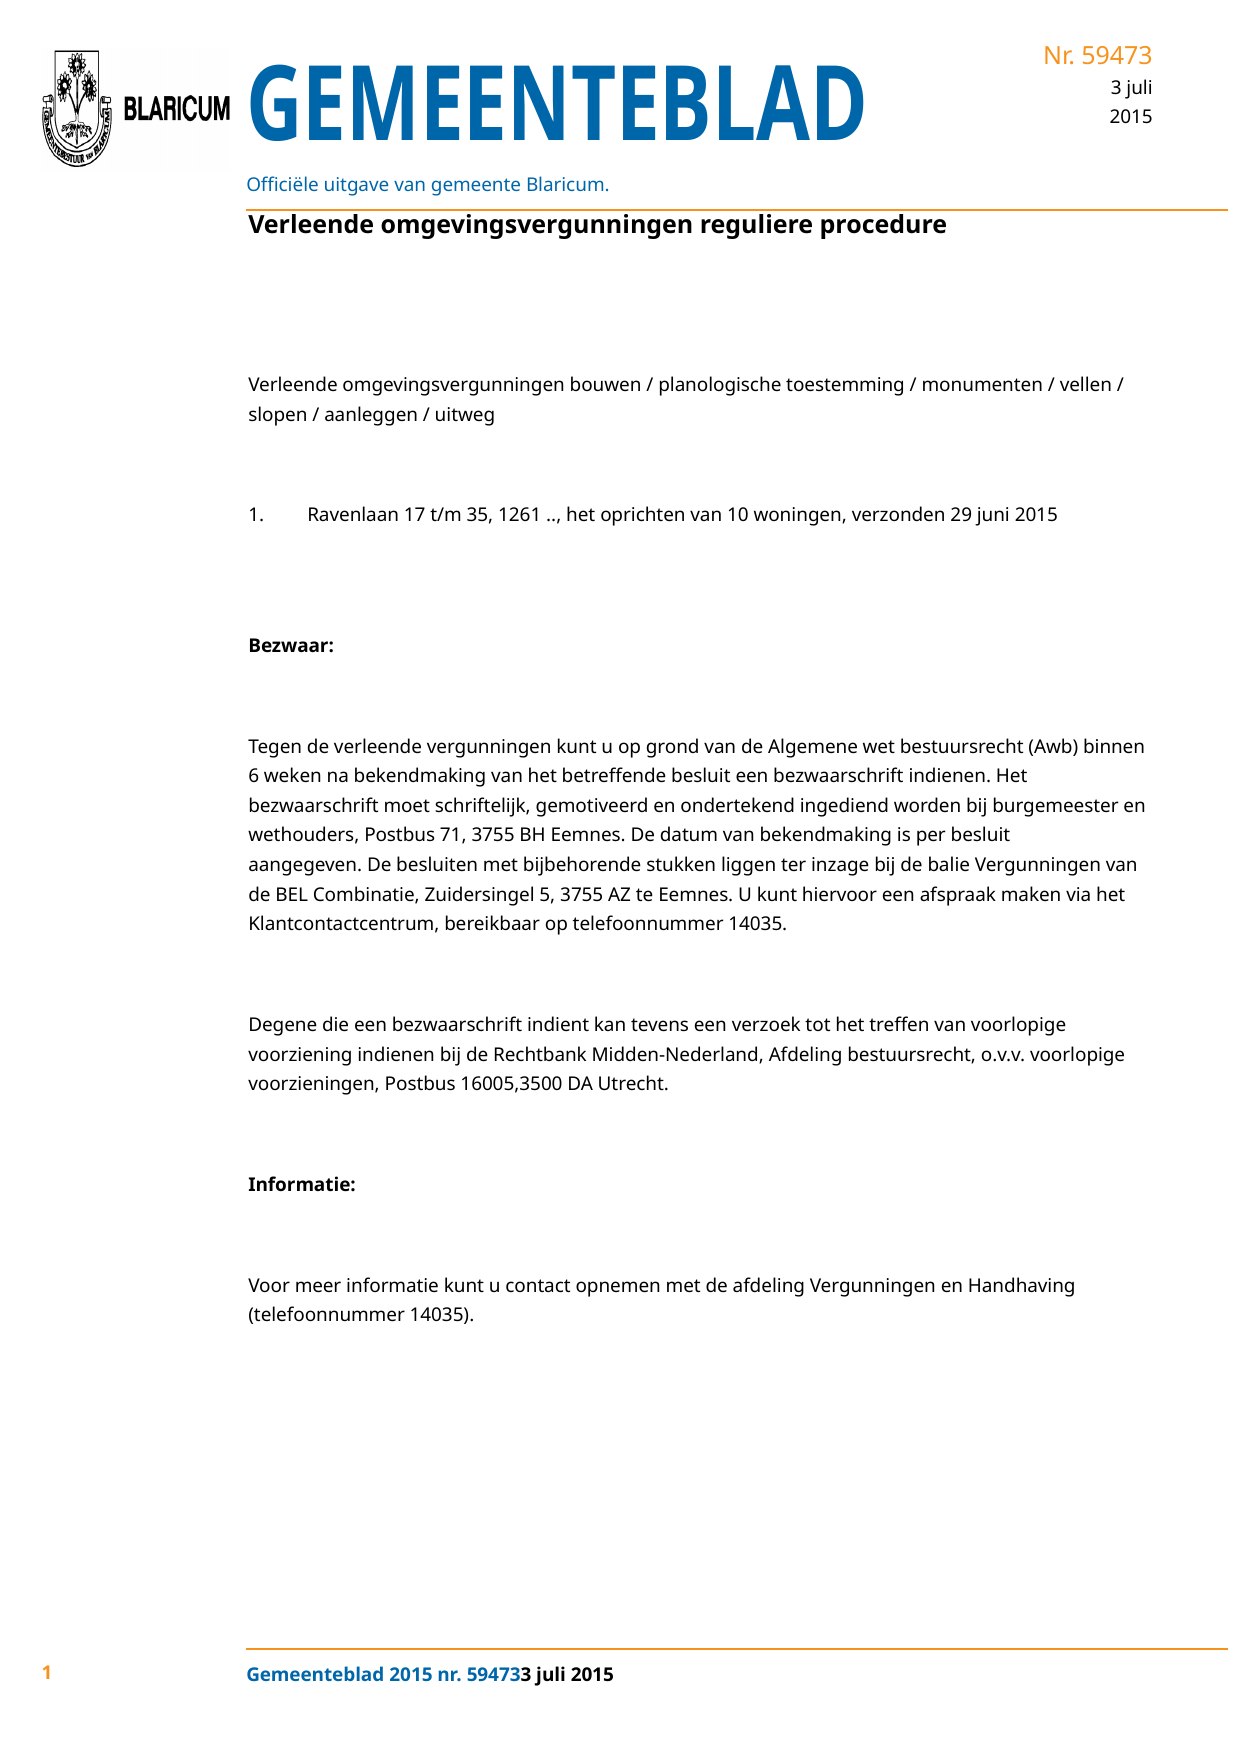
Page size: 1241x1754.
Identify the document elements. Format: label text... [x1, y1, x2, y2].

text Verleende omgevingsvergunningen reguliere procedure [248, 211, 1152, 241]
text Degene die een bezwaarschrift indient kan tevens een verzoek tot het treffen van voorlopige voorziening indienen bij de Rechtbank Midden-Nederland, Afdeling bestuursrecht, o.v.v. voorlopige voorzieningen, Postbus 16005,3500 DA Utrecht. [248, 1011, 1152, 1096]
text Verleende omgevingsvergunningen bouwen / planologische toestemming / monumenten / vellen / slopen / aanleggen / uitweg [248, 371, 1152, 426]
text Bezwaar: [248, 632, 1152, 658]
text Tegen de verleende vergunningen kunt u op grond van de Algemene wet bestuursrecht (Awb) binnen 6 weken na bekendmaking van het betreffende besluit een bezwaarschrift indienen. Het bezwaarschrift moet schriftelijk, gemotiveerd en ondertekend ingediend worden bij burgemeester en wethouders, Postbus 71, 3755 BH Eemnes. De datum van bekendmaking is per besluit aangegeven. De besluiten met bijbehorende stukken liggen ter inzage bij de balie Vergunningen van de BEL Combinatie, Zuidersingel 5, 3755 AZ te Eemnes. U kunt hiervoor een afspraak maken via het Klantcontactcentrum, bereikbaar op telefoonnummer 14035. [248, 733, 1152, 936]
text Voor meer informatie kunt u contact opnemen met de afdeling Vergunningen en Handhaving (telefoonnummer 14035). [248, 1272, 1152, 1327]
list Ravenlaan 17 t/m 35, 1261 .., het oprichten van 10 woningen, verzonden 29 juni 2015 [248, 502, 1152, 527]
picture [41, 47, 231, 172]
text Informatie: [248, 1171, 1152, 1197]
